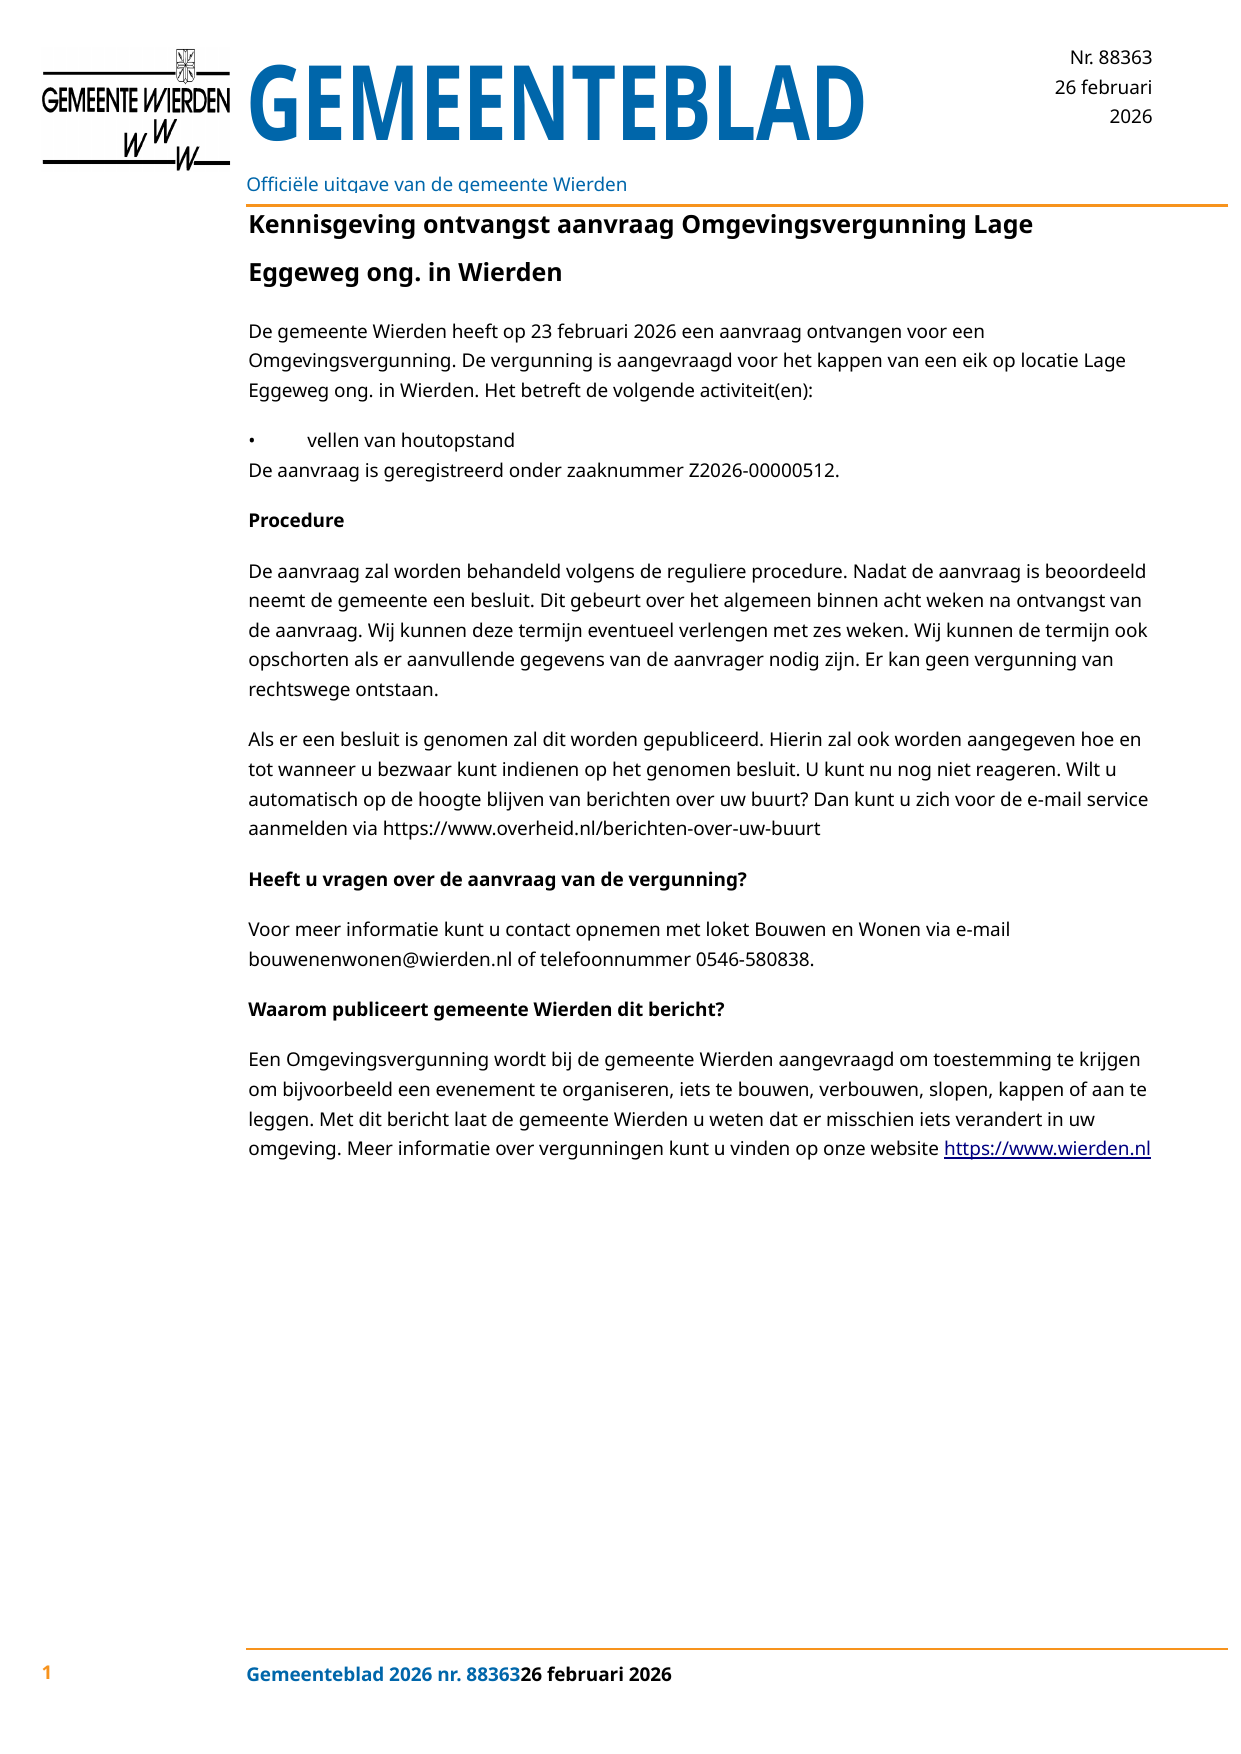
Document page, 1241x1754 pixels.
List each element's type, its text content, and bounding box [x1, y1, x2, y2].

list vellen van houtopstand [248, 427, 1152, 453]
text Kennisgeving ontvangst aanvraag Omgevingsvergunning Lage Eggeweg ong. in Wierden [248, 207, 1152, 288]
picture [41, 47, 231, 172]
text Een Omgevingsvergunning wordt bij de gemeente Wierden aangevraagd om toestemming te krijgen om bijvoorbeeld een evenement te organiseren, iets te bouwen, verbouwen, slopen, kappen of aan te leggen. Met dit bericht laat de gemeente Wierden u weten dat er misschien iets verandert in uw omgeving. Meer informatie over vergunningen kunt u vinden op onze website https://www.wierden.nl [248, 1047, 1152, 1161]
text Als er een besluit is genomen zal dit worden gepubliceerd. Hierin zal ook worden aangegeven hoe en tot wanneer u bezwaar kunt indienen op het genomen besluit. U kunt nu nog niet reageren. Wilt u automatisch op de hoogte blijven van berichten over uw buurt? Dan kunt u zich voor de e-mail service aanmelden via https://www.overheid.nl/berichten-over-uw-buurt [248, 727, 1152, 841]
text Waarom publiceert gemeente Wierden dit bericht? [248, 996, 1152, 1022]
text Procedure [248, 507, 1152, 533]
text De gemeente Wierden heeft op 23 februari 2026 een aanvraag ontvangen voor een Omgevingsvergunning. De vergunning is aangevraagd voor het kappen van een eik op locatie Lage Eggeweg ong. in Wierden. Het betreft de volgende activiteit(en): [248, 318, 1152, 403]
text Heeft u vragen over de aanvraag van de vergunning? [248, 866, 1152, 892]
text De aanvraag is geregistreerd onder zaaknummer Z2026-00000512. [248, 457, 1152, 483]
text Voor meer informatie kunt u contact opnemen met loket Bouwen en Wonen via e-mail bouwenenwonen@wierden.nl of telefoonnummer 0546-580838. [248, 916, 1152, 972]
text De aanvraag zal worden behandeld volgens de reguliere procedure. Nadat de aanvraag is beoordeeld neemt de gemeente een besluit. Dit gebeurt over het algemeen binnen acht weken na ontvangst van de aanvraag. Wij kunnen deze termijn eventueel verlengen met zes weken. Wij kunnen de termijn ook opschorten als er aanvullende gegevens van de aanvrager nodig zijn. Er kan geen vergunning van rechtswege ontstaan. [248, 558, 1152, 702]
